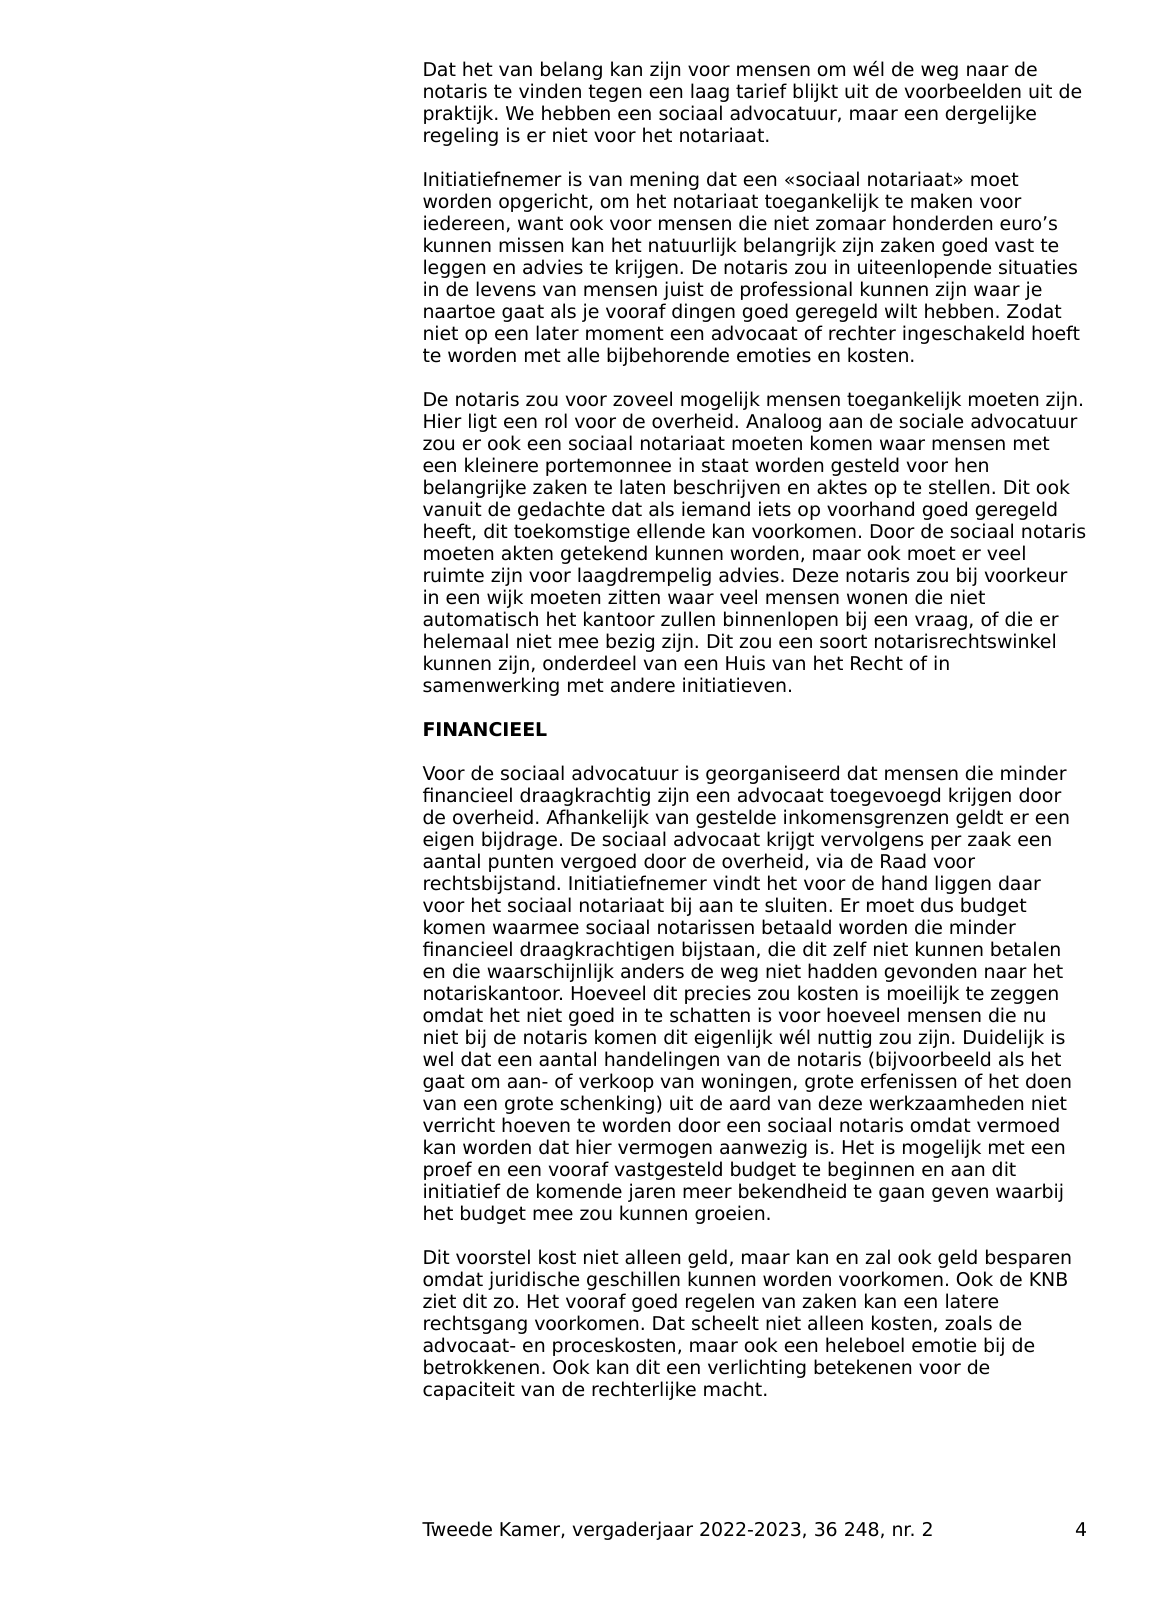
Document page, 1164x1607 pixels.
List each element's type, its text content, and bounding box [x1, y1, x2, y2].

text De notaris zou voor zoveel mogelijk mensen toegankelijk moeten zijn. Hier ligt een rol voor de overheid. Analoog aan de sociale advocatuur zou er ook een sociaal notariaat moeten komen waar mensen met een kleinere portemonnee in staat worden gesteld voor hen belangrijke zaken te laten beschrijven en aktes op te stellen. Dit ook vanuit de gedachte dat als iemand iets op voorhand goed geregeld heeft, dit toekomstige ellende kan voorkomen. Door de sociaal notaris moeten akten getekend kunnen worden, maar ook moet er veel ruimte zijn voor laagdrempelig advies. Deze notaris zou bij voorkeur in een wijk moeten zitten waar veel mensen wonen die niet automatisch het kantoor zullen binnenlopen bij een vraag, of die er helemaal niet mee bezig zijn. Dit zou een soort notarisrechtswinkel kunnen zijn, onderdeel van een Huis van het Recht of in samenwerking met andere initiatieven. [422, 389, 1087, 697]
text Initiatiefnemer is van mening dat een «sociaal notariaat» moet worden opgericht, om het notariaat toegankelijk te maken voor iedereen, want ook voor mensen die niet zomaar honderden euro’s kunnen missen kan het natuurlijk belangrijk zijn zaken goed vast te leggen en advies te krijgen. De notaris zou in uiteenlopende situaties in de levens van mensen juist de professional kunnen zijn waar je naartoe gaat als je vooraf dingen goed geregeld wilt hebben. Zodat niet op een later moment een advocaat of rechter ingeschakeld hoeft te worden met alle bijbehorende emoties en kosten. [422, 169, 1087, 367]
text Dat het van belang kan zijn voor mensen om wél de weg naar de notaris te vinden tegen een laag tarief blijkt uit de voorbeelden uit de praktijk. We hebben een sociaal advocatuur, maar een dergelijke regeling is er niet voor het notariaat. [422, 59, 1087, 147]
text Dit voorstel kost niet alleen geld, maar kan en zal ook geld besparen omdat juridische geschillen kunnen worden voorkomen. Ook de KNB ziet dit zo. Het vooraf goed regelen van zaken kan een latere rechtsgang voorkomen. Dat scheelt niet alleen kosten, zoals de advocaat- en proceskosten, maar ook een heleboel emotie bij de betrokkenen. Ook kan dit een verlichting betekenen voor de capaciteit van de rechterlijke macht. [422, 1247, 1087, 1401]
text Voor de sociaal advocatuur is georganiseerd dat mensen die minder financieel draagkrachtig zijn een advocaat toegevoegd krijgen door de overheid. Afhankelijk van gestelde inkomensgrenzen geldt er een eigen bijdrage. De sociaal advocaat krijgt vervolgens per zaak een aantal punten vergoed door de overheid, via de Raad voor rechtsbijstand. Initiatiefnemer vindt het voor de hand liggen daar voor het sociaal notariaat bij aan te sluiten. Er moet dus budget komen waarmee sociaal notarissen betaald worden die minder financieel draagkrachtigen bijstaan, die dit zelf niet kunnen betalen en die waarschijnlijk anders de weg niet hadden gevonden naar het notariskantoor. Hoeveel dit precies zou kosten is moeilijk te zeggen omdat het niet goed in te schatten is voor hoeveel mensen die nu niet bij de notaris komen dit eigenlijk wél nuttig zou zijn. Duidelijk is wel dat een aantal handelingen van de notaris (bijvoorbeeld als het gaat om aan- of verkoop van woningen, grote erfenissen of het doen van een grote schenking) uit de aard van deze werkzaamheden niet verricht hoeven te worden door een sociaal notaris omdat vermoed kan worden dat hier vermogen aanwezig is. Het is mogelijk met een proef en een vooraf vastgesteld budget te beginnen en aan dit initiatief de komende jaren meer bekendheid te gaan geven waarbij het budget mee zou kunnen groeien. [422, 763, 1087, 1225]
subtitle FINANCIEEL [422, 719, 1087, 741]
